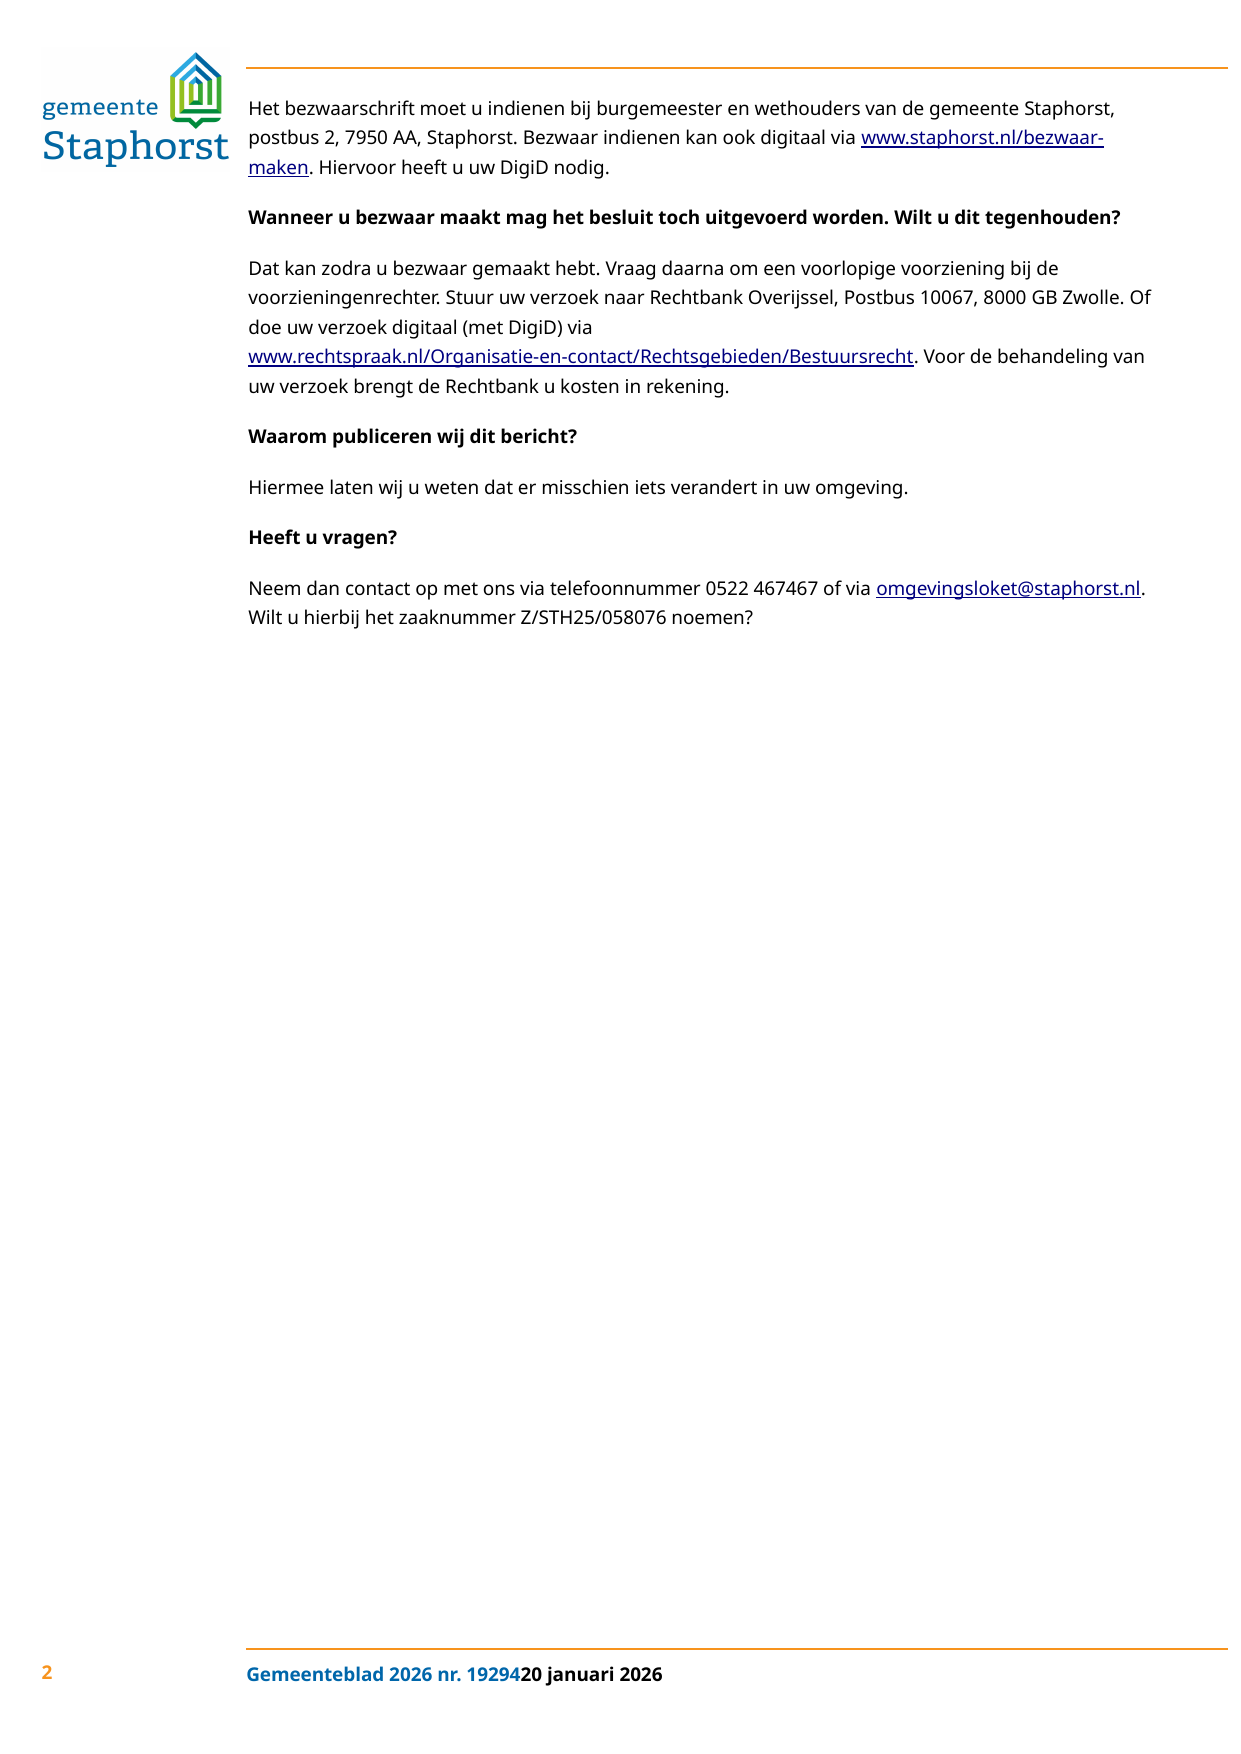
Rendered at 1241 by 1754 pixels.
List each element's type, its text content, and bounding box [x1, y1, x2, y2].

text Dat kan zodra u bezwaar gemaakt hebt. Vraag daarna om een voorlopige voorziening bij de voorzieningenrechter. Stuur uw verzoek naar Rechtbank Overijssel, Postbus 10067, 8000 GB Zwolle. Of doe uw verzoek digitaal (met DigiD) via www.rechtspraak.nl/Organisatie-en-contact/Rechtsgebieden/Bestuursrecht. Voor de behandeling van uw verzoek brengt de Rechtbank u kosten in rekening. [248, 255, 1152, 399]
text Het bezwaarschrift moet u indienen bij burgemeester en wethouders van de gemeente Staphorst, postbus 2, 7950 AA, Staphorst. Bezwaar indienen kan ook digitaal via www.staphorst.nl/bezwaar-maken. Hiervoor heeft u uw DigiD nodig. [248, 95, 1152, 180]
text Hiermee laten wij u weten dat er misschien iets verandert in uw omgeving. [248, 474, 1152, 500]
text Heeft u vragen? [248, 524, 1152, 550]
picture [41, 47, 231, 172]
text Neem dan contact op met ons via telefoonnummer 0522 467467 of via omgevingsloket@staphorst.nl. Wilt u hierbij het zaaknummer Z/STH25/058076 noemen? [248, 575, 1152, 630]
text Waarom publiceren wij dit bericht? [248, 423, 1152, 449]
text Wanneer u bezwaar maakt mag het besluit toch uitgevoerd worden. Wilt u dit tegenhouden? [248, 204, 1152, 230]
